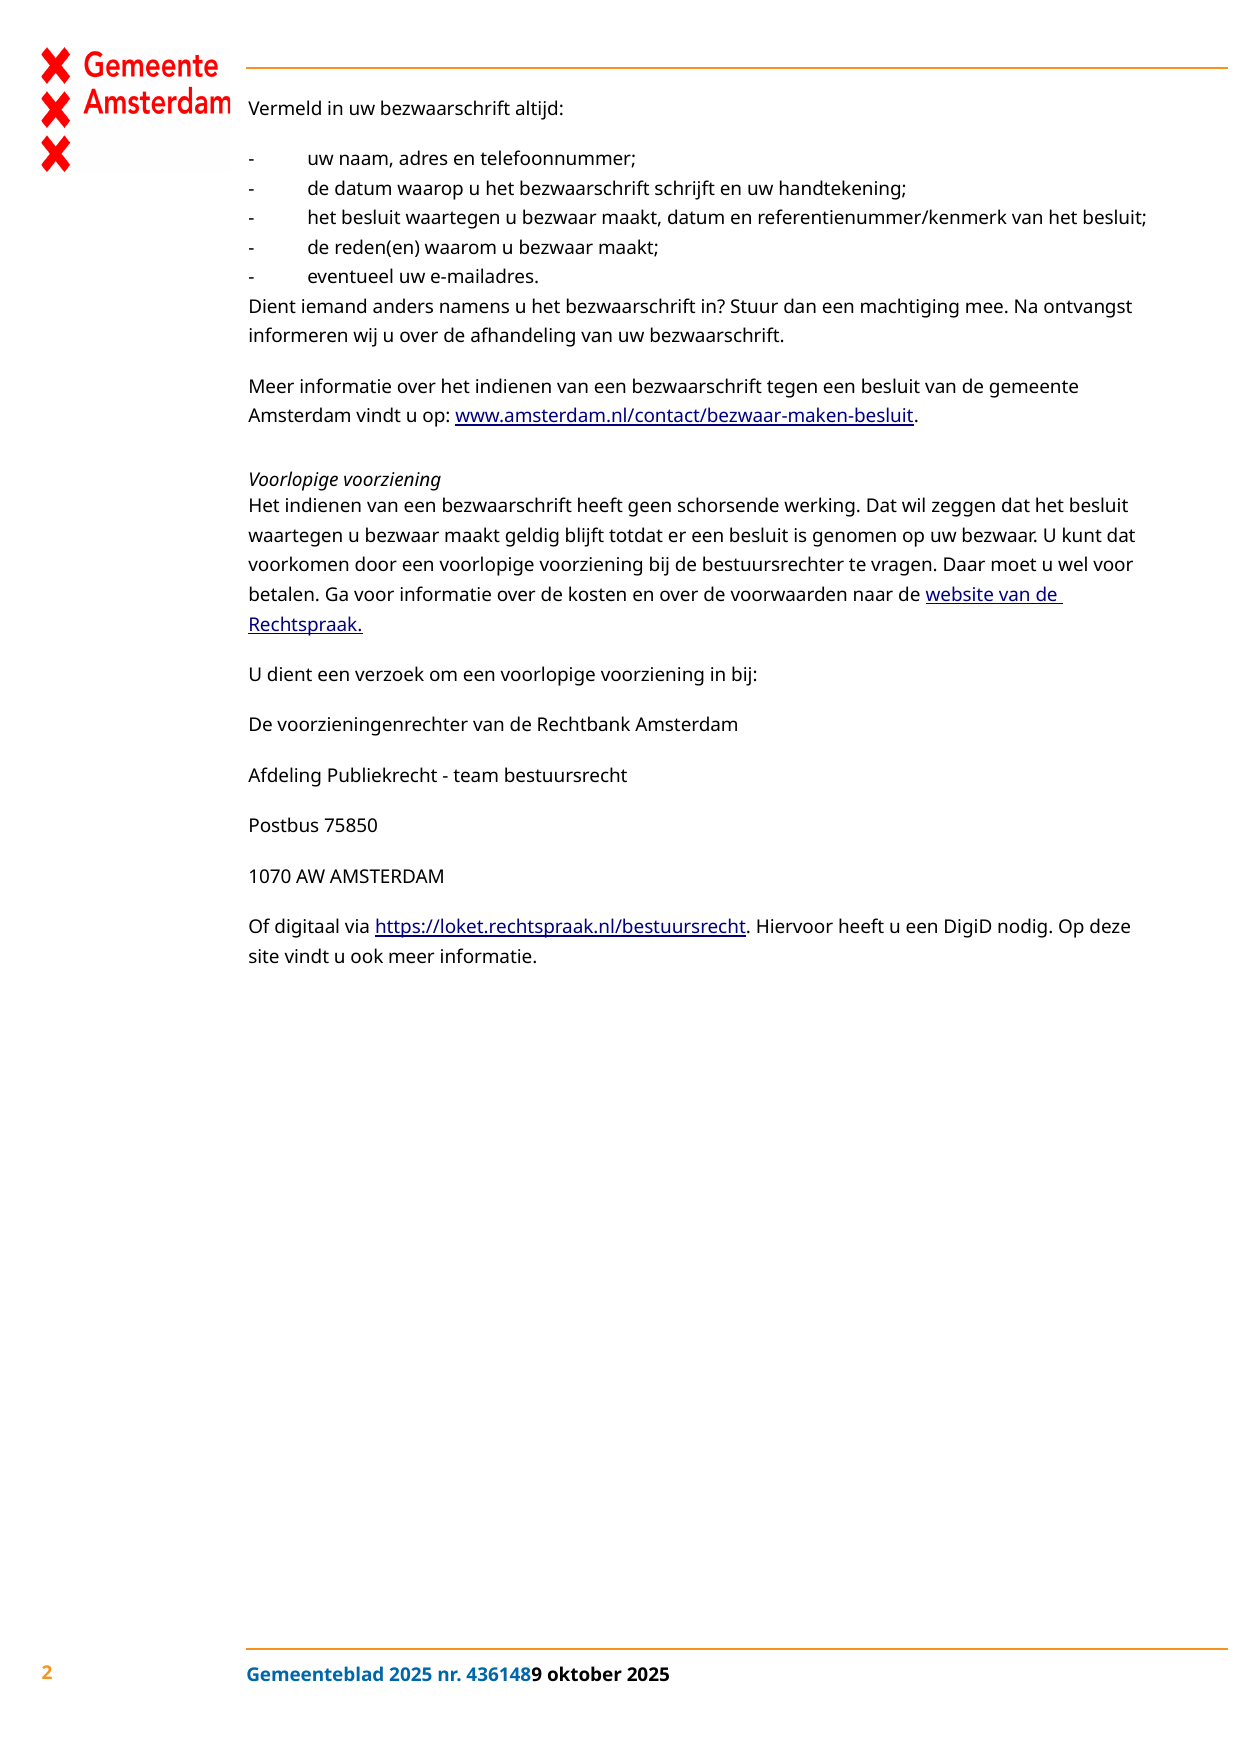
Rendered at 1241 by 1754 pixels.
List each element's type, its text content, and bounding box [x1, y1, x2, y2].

list uw naam, adres en telefoonnummer; [248, 145, 1152, 171]
text Afdeling Publiekrecht - team bestuursrecht [248, 762, 1152, 788]
text Postbus 75850 [248, 812, 1152, 838]
text Voorlopige voorziening [248, 467, 1152, 492]
text U dient een verzoek om een voorlopige voorziening in bij: [248, 661, 1152, 687]
list de reden(en) waarom u bezwaar maakt; [248, 234, 1152, 260]
text Meer informatie over het indienen van een bezwaarschrift tegen een besluit van de gemeente Amsterdam vindt u op: www.amsterdam.nl/contact/bezwaar-maken-besluit. [248, 373, 1152, 428]
list het besluit waartegen u bezwaar maakt, datum en referentienummer/kenmerk van het besluit; [248, 204, 1152, 230]
text Het indienen van een bezwaarschrift heeft geen schorsende werking. Dat wil zeggen dat het besluit waartegen u bezwaar maakt geldig blijft totdat er een besluit is genomen op uw bezwaar. U kunt dat voorkomen door een voorlopige voorziening bij de bestuursrechter te vragen. Daar moet u wel voor betalen. Ga voor informatie over de kosten en over de voorwaarden naar de website van de Rechtspraak. [248, 492, 1152, 636]
picture [41, 47, 231, 172]
text 1070 AW AMSTERDAM [248, 863, 1152, 888]
list de datum waarop u het bezwaarschrift schrijft en uw handtekening; [248, 175, 1152, 201]
list eventueel uw e-mailadres. [248, 263, 1152, 289]
text Of digitaal via https://loket.rechtspraak.nl/bestuursrecht. Hiervoor heeft u een DigiD nodig. Op deze site vindt u ook meer informatie. [248, 913, 1152, 968]
text Dient iemand anders namens u het bezwaarschrift in? Stuur dan een machtiging mee. Na ontvangst informeren wij u over de afhandeling van uw bezwaarschrift. [248, 293, 1152, 348]
text De voorzieningenrechter van de Rechtbank Amsterdam [248, 712, 1152, 737]
text Vermeld in uw bezwaarschrift altijd: [248, 95, 1152, 121]
